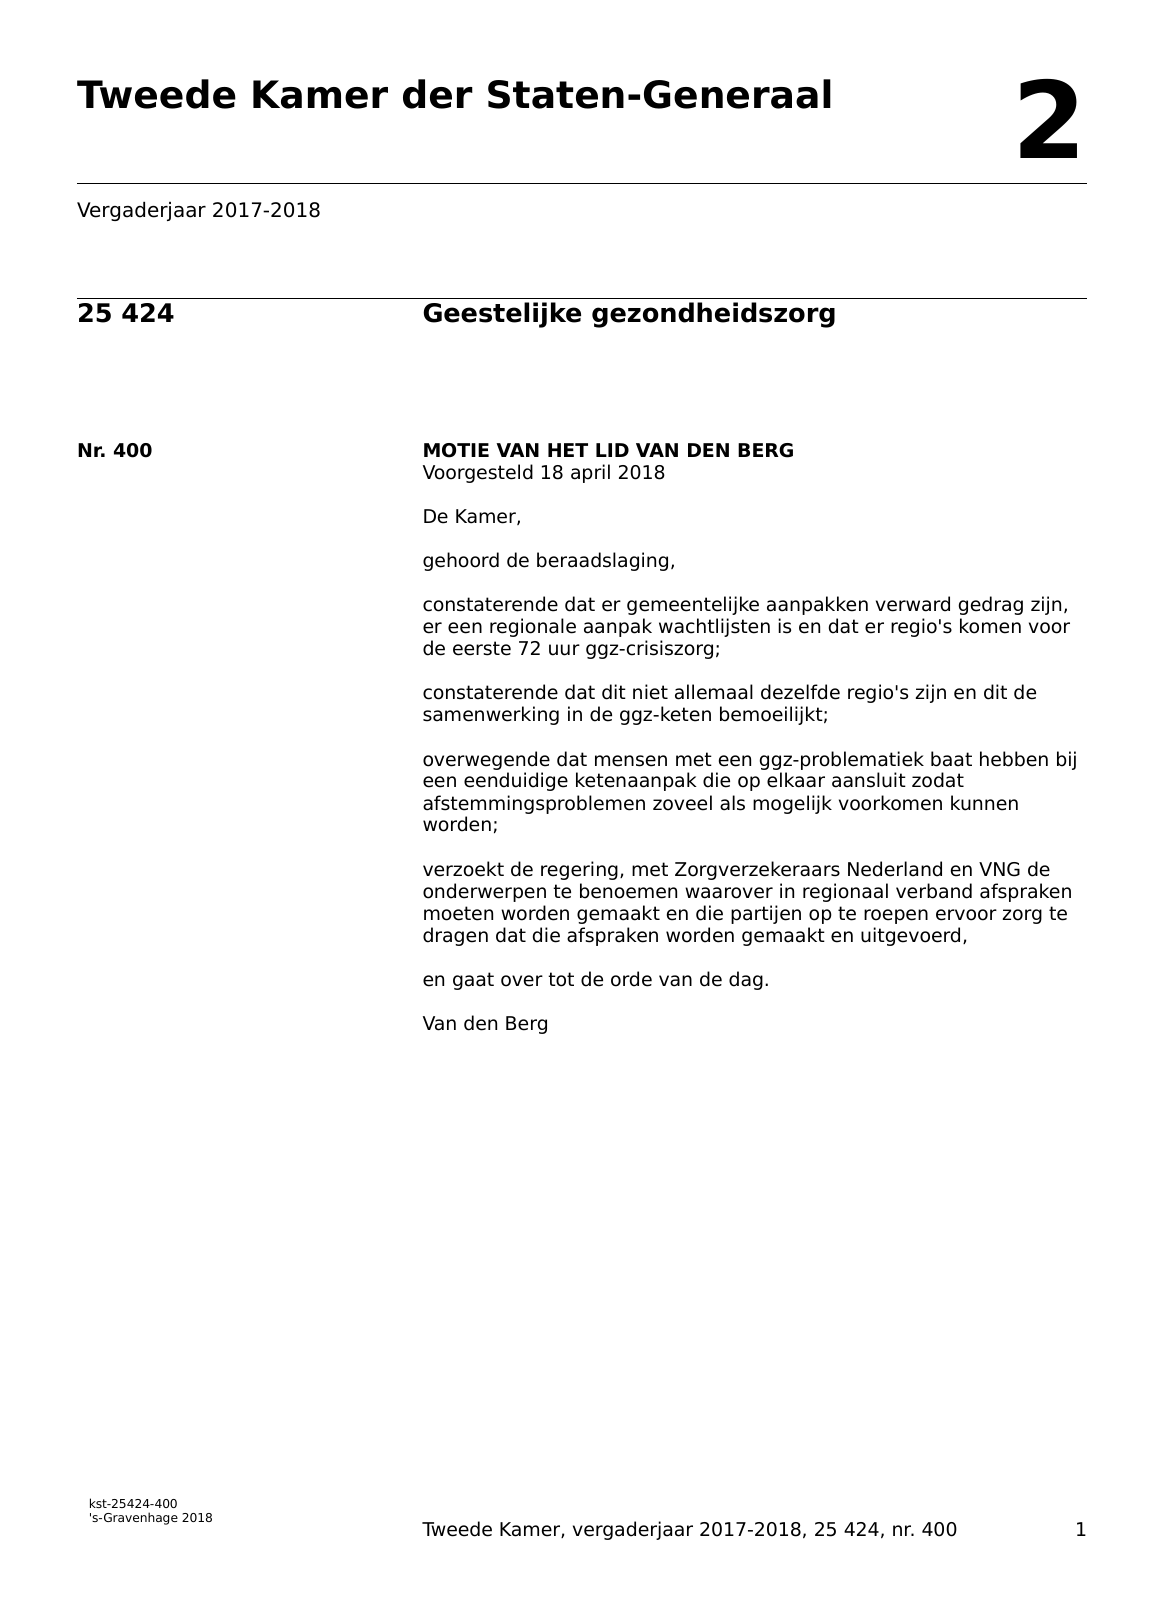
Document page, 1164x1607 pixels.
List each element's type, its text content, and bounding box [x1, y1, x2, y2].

text en gaat over tot de orde van de dag. [422, 969, 1087, 991]
text Van den Berg [422, 1013, 1087, 1035]
text overwegende dat mensen met een ggz-problematiek baat hebben bij een eenduidige ketenaanpak die op elkaar aansluit zodat afstemmingsproblemen zoveel als mogelijk voorkomen kunnen worden; [422, 748, 1087, 836]
text gehoord de beraadslaging, [422, 550, 1087, 572]
table_header 2 [886, 59, 1087, 183]
text 's-Gravenhage 2018 [88, 1511, 323, 1525]
text verzoekt de regering, met Zorgverzekeraars Nederland en VNG de onderwerpen te benoemen waarover in regionaal verband afspraken moeten worden gemaakt en die partijen op te roepen ervoor zorg te dragen dat die afspraken worden gemaakt en uitgevoerd, [422, 858, 1087, 946]
text constaterende dat dit niet allemaal dezelfde regio's zijn en dit de samenwerking in de ggz-keten bemoeilijkt; [422, 682, 1087, 726]
text De Kamer, [422, 506, 1087, 528]
subtitle 25 424 Geestelijke gezondheidszorg [77, 299, 1087, 329]
text constaterende dat er gemeentelijke aanpakken verward gedrag zijn, er een regionale aanpak wachtlijsten is en dat er regio's komen voor de eerste 72 uur ggz-crisiszorg; [422, 594, 1087, 660]
text Voorgesteld 18 april 2018 [422, 462, 1087, 484]
subtitle Nr. 400 MOTIE VAN HET LID VAN DEN BERG [77, 440, 1087, 462]
table_header Tweede Kamer der Staten-Generaal [77, 59, 886, 183]
table_cell Vergaderjaar 2017-2018 [77, 184, 1087, 298]
text kst-25424-400 [88, 1497, 323, 1511]
